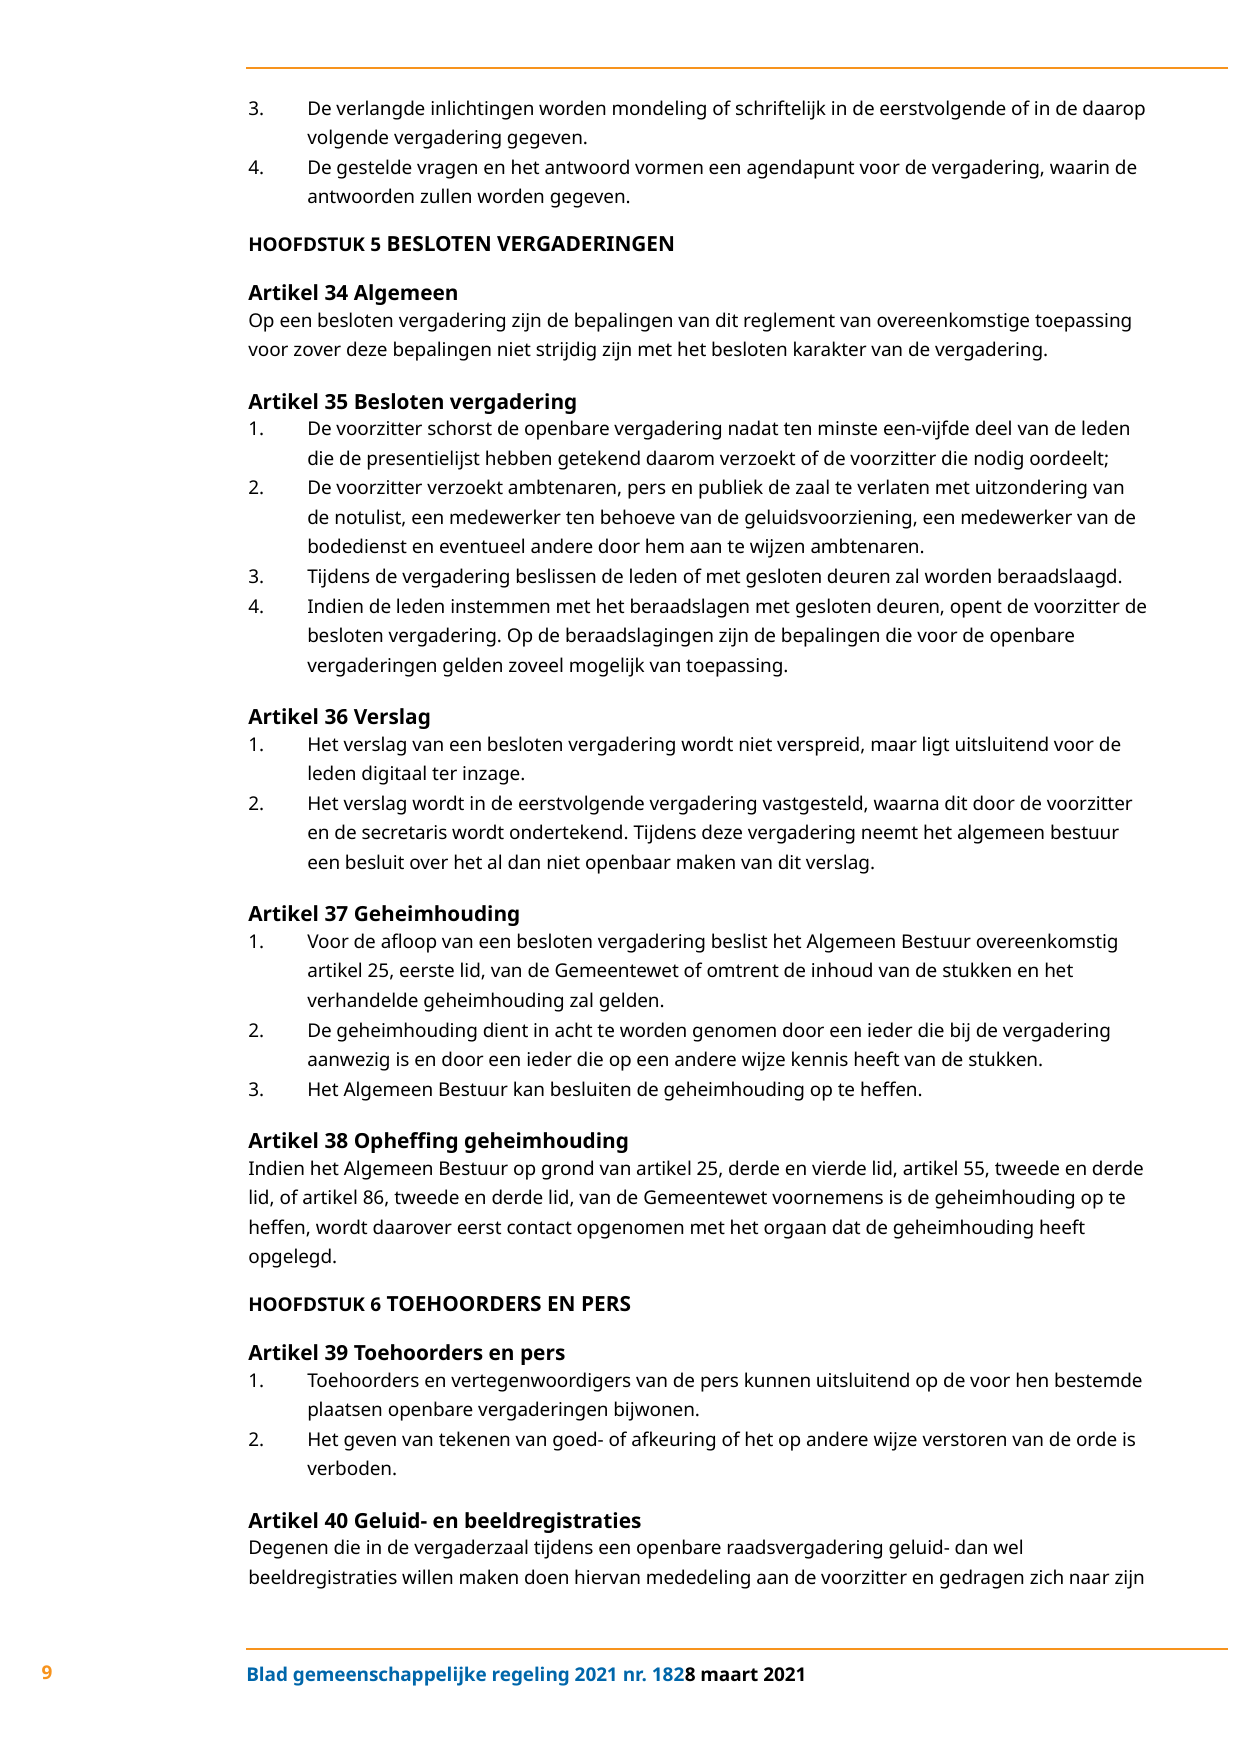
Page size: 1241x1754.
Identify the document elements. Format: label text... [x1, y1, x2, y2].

list Het verslag wordt in de eerstvolgende vergadering vastgesteld, waarna dit door de voorzitter en de secretaris wordt ondertekend. Tijdens deze vergadering neemt het algemeen bestuur een besluit over het al dan niet openbaar maken van dit verslag. [248, 790, 1152, 875]
text HOOFDSTUK 5 BESLOTEN VERGADERINGEN [248, 229, 1152, 258]
list Het geven van tekenen van goed- of afkeuring of het op andere wijze verstoren van de orde is verboden. [248, 1426, 1152, 1481]
list Het verslag van een besloten vergadering wordt niet verspreid, maar ligt uitsluitend voor de leden digitaal ter inzage. [248, 731, 1152, 786]
list Het Algemeen Bestuur kan besluiten de geheimhouding op te heffen. [248, 1076, 1152, 1102]
text Op een besloten vergadering zijn de bepalingen van dit reglement van overeenkomstige toepassing voor zover deze bepalingen niet strijdig zijn met het besloten karakter van de vergadering. [248, 307, 1152, 362]
list Tijdens de vergadering beslissen de leden of met gesloten deuren zal worden beraadslaagd. [248, 563, 1152, 589]
text Indien het Algemeen Bestuur op grond van artikel 25, derde en vierde lid, artikel 55, tweede en derde lid, of artikel 86, tweede en derde lid, van de Gemeentewet voornemens is de geheimhouding op te heffen, wordt daarover eerst contact opgenomen met het orgaan dat de geheimhouding heeft opgelegd. [248, 1155, 1152, 1269]
list Indien de leden instemmen met het beraadslagen met gesloten deuren, opent de voorzitter de besloten vergadering. Op de beraadslagingen zijn de bepalingen die voor de openbare vergaderingen gelden zoveel mogelijk van toepassing. [248, 593, 1152, 678]
text Artikel 36 Verslag [248, 702, 1152, 731]
list De gestelde vragen en het antwoord vormen een agendapunt voor de vergadering, waarin de antwoorden zullen worden gegeven. [248, 154, 1152, 209]
text Artikel 35 Besloten vergadering [248, 387, 1152, 415]
picture [41, 47, 231, 172]
text Artikel 40 Geluid- en beeldregistraties [248, 1506, 1152, 1534]
list De voorzitter verzoekt ambtenaren, pers en publiek de zaal te verlaten met uitzondering van de notulist, een medewerker ten behoeve van de geluidsvoorziening, een medewerker van de bodedienst en eventueel andere door hem aan te wijzen ambtenaren. [248, 474, 1152, 559]
text Artikel 38 Opheffing geheimhouding [248, 1126, 1152, 1155]
text Artikel 39 Toehoorders en pers [248, 1338, 1152, 1367]
list Voor de afloop van een besloten vergadering beslist het Algemeen Bestuur overeenkomstig artikel 25, eerste lid, van de Gemeentewet of omtrent de inhoud van de stukken en het verhandelde geheimhouding zal gelden. [248, 928, 1152, 1013]
text Artikel 34 Algemeen [248, 278, 1152, 307]
text Artikel 37 Geheimhouding [248, 899, 1152, 928]
list De geheimhouding dient in acht te worden genomen door een ieder die bij de vergadering aanwezig is en door een ieder die op een andere wijze kennis heeft van de stukken. [248, 1017, 1152, 1072]
text Degenen die in de vergaderzaal tijdens een openbare raadsvergadering geluid- dan wel beeldregistraties willen maken doen hiervan mededeling aan de voorzitter en gedragen zich naar zijn [248, 1534, 1152, 1590]
list Toehoorders en vertegenwoordigers van de pers kunnen uitsluitend op de voor hen bestemde plaatsen openbare vergaderingen bijwonen. [248, 1367, 1152, 1422]
list De voorzitter schorst de openbare vergadering nadat ten minste een-vijfde deel van de leden die de presentielijst hebben getekend daarom verzoekt of de voorzitter die nodig oordeelt; [248, 415, 1152, 471]
text HOOFDSTUK 6 TOEHOORDERS EN PERS [248, 1289, 1152, 1318]
list De verlangde inlichtingen worden mondeling of schriftelijk in de eerstvolgende of in de daarop volgende vergadering gegeven. [248, 95, 1152, 150]
